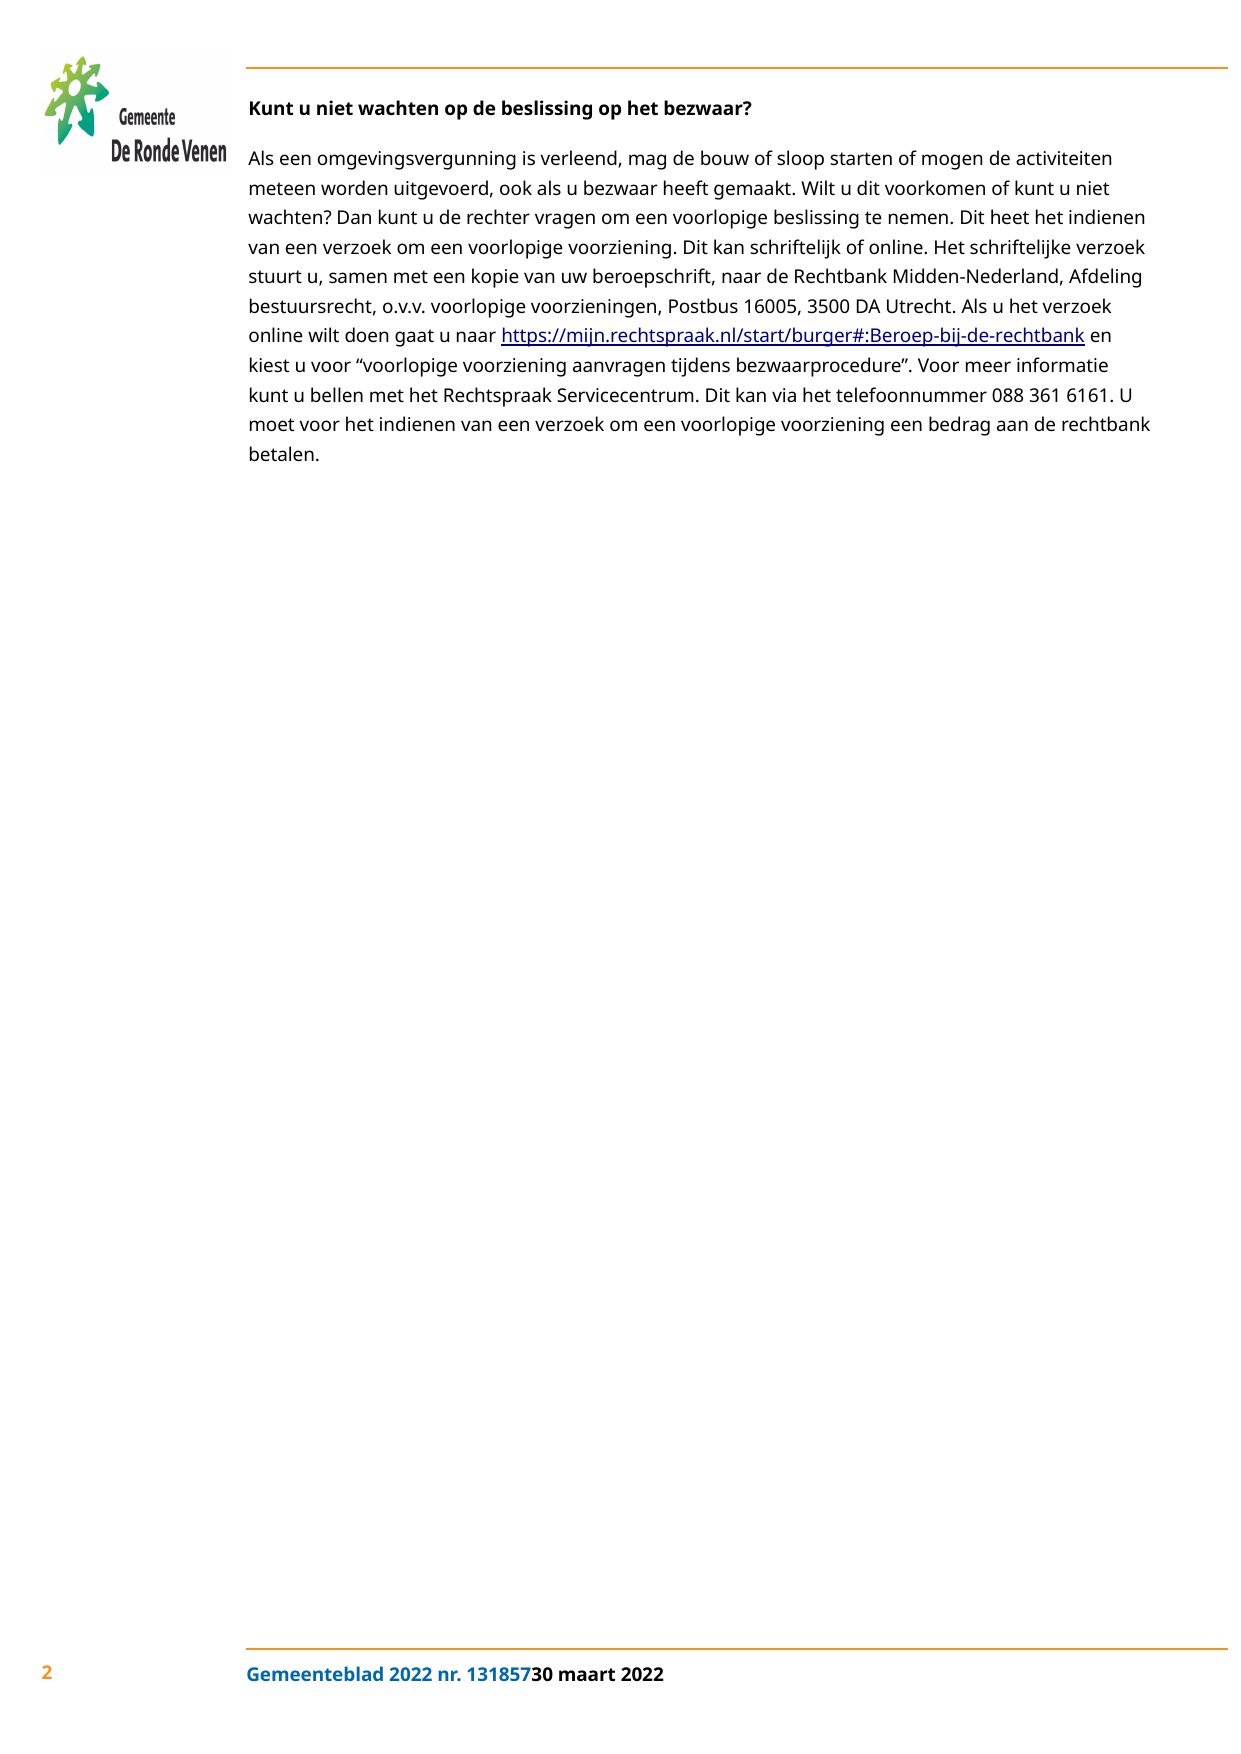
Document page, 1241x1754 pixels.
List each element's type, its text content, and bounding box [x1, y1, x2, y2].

text Als een omgevingsvergunning is verleend, mag de bouw of sloop starten of mogen de activiteiten meteen worden uitgevoerd, ook als u bezwaar heeft gemaakt. Wilt u dit voorkomen of kunt u niet wachten? Dan kunt u de rechter vragen om een voorlopige beslissing te nemen. Dit heet het indienen van een verzoek om een voorlopige voorziening. Dit kan schriftelijk of online. Het schriftelijke verzoek stuurt u, samen met een kopie van uw beroepschrift, naar de Rechtbank Midden-Nederland, Afdeling bestuursrecht, o.v.v. voorlopige voorzieningen, Postbus 16005, 3500 DA Utrecht. Als u het verzoek online wilt doen gaat u naar https://mijn.rechtspraak.nl/start/burger#:Beroep-bij-de-rechtbank en kiest u voor “voorlopige voorziening aanvragen tijdens bezwaarprocedure”. Voor meer informatie kunt u bellen met het Rechtspraak Servicecentrum. Dit kan via het telefoonnummer 088 361 6161. U moet voor het indienen van een verzoek om een voorlopige voorziening een bedrag aan de rechtbank betalen. [248, 145, 1152, 467]
text Kunt u niet wachten op de beslissing op het bezwaar? [248, 95, 1152, 121]
picture [41, 47, 231, 172]
